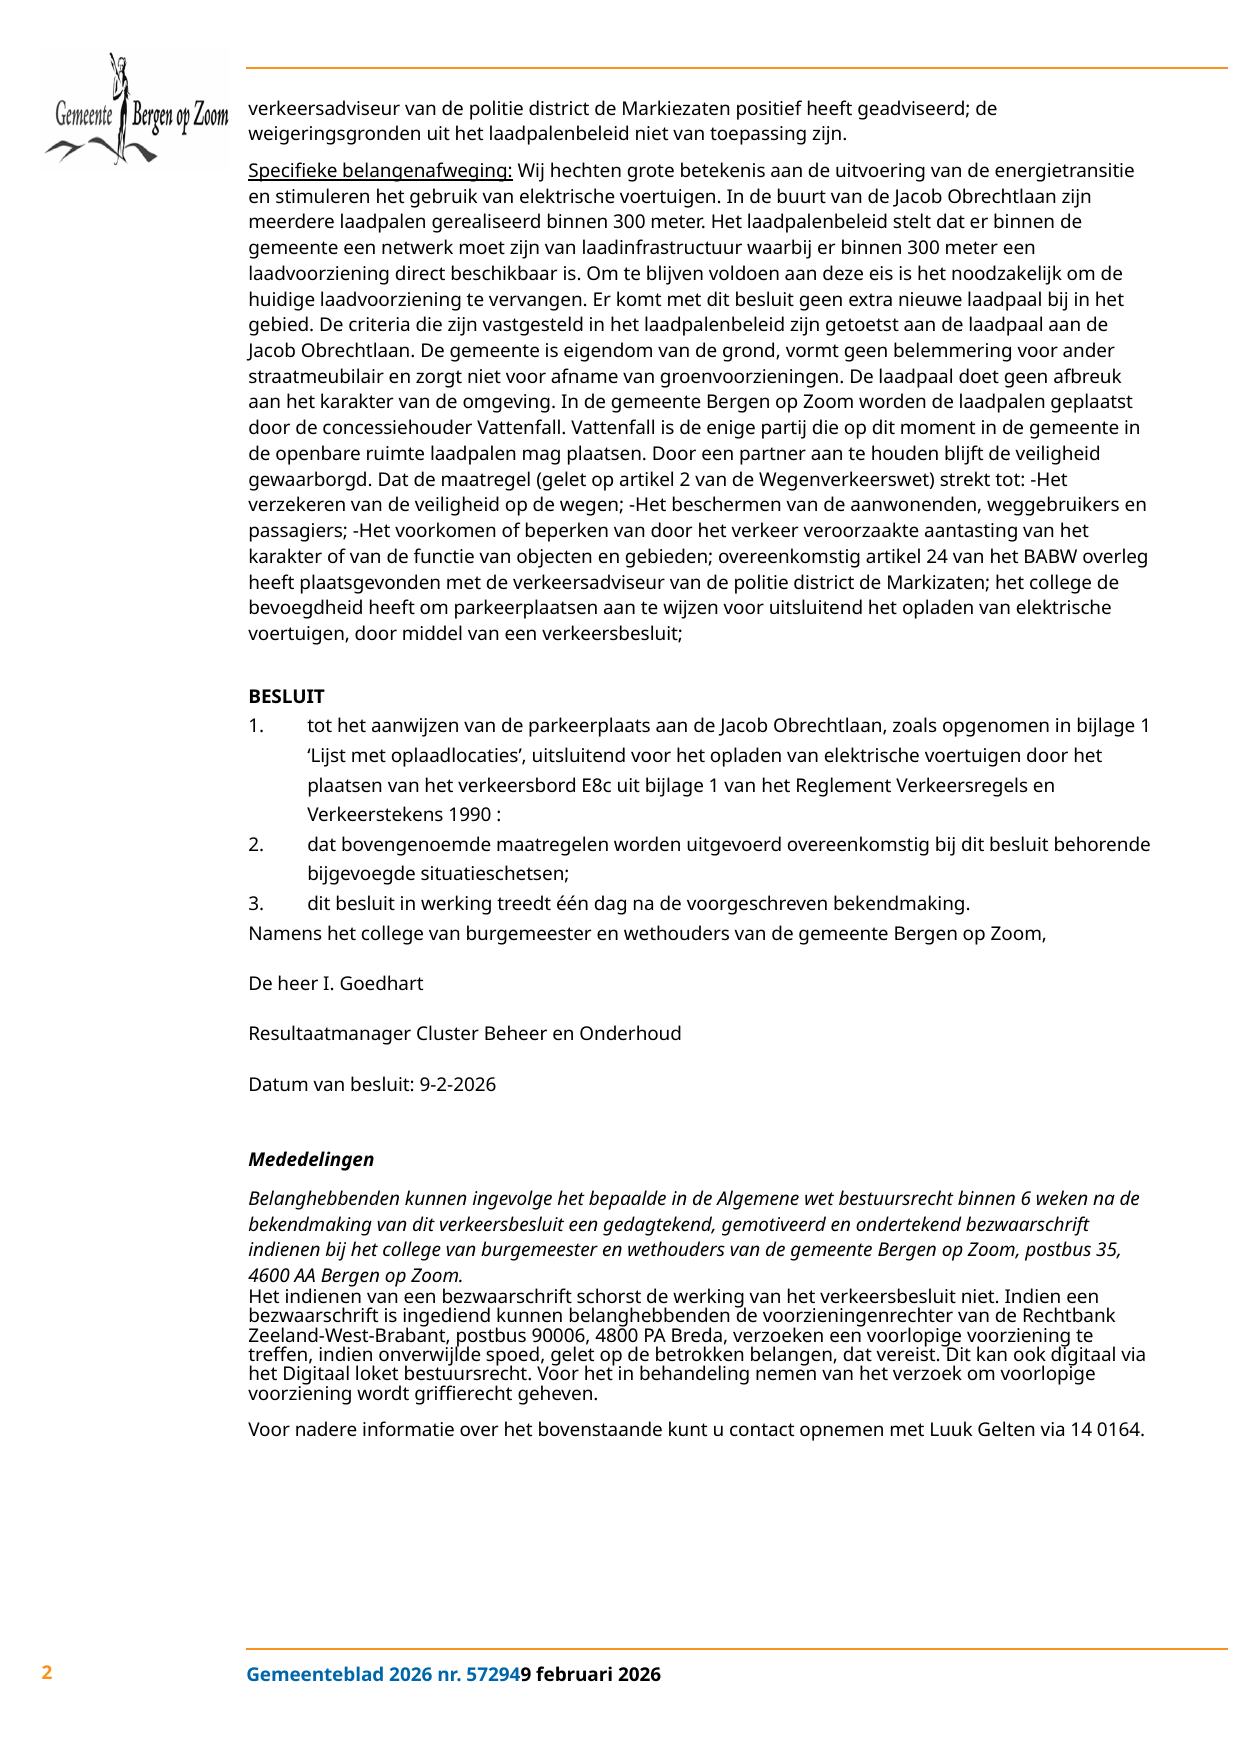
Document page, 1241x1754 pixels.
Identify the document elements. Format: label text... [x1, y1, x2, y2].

text Namens het college van burgemeester en wethouders van de gemeente Bergen op Zoom, [248, 920, 1152, 945]
text Het indienen van een bezwaarschrift schorst de werking van het verkeersbesluit niet. Indien een bezwaarschrift is ingediend kunnen belanghebbenden de voorzieningenrechter van de Rechtbank Zeeland-West-Brabant, postbus 90006, 4800 PA Breda, verzoeken een voorlopige voorziening te treffen, indien onverwijlde spoed, gelet op de betrokken belangen, dat vereist. Dit kan ook digitaal via het Digitaal loket bestuursrecht. Voor het in behandeling nemen van het verzoek om voorlopige voorziening wordt griffierecht geheven. [248, 1288, 1152, 1404]
text Voor nadere informatie over het bovenstaande kunt u contact opnemen met Luuk Gelten via 14 0164. [248, 1421, 1152, 1441]
list tot het aanwijzen van de parkeerplaats aan de Jacob Obrechtlaan, zoals opgenomen in bijlage 1 ‘Lijst met oplaadlocaties’, uitsluitend voor het opladen van elektrische voertuigen door het plaatsen van het verkeersbord E8c uit bijlage 1 van het Reglement Verkeersregels en Verkeerstekens 1990 : [248, 713, 1152, 827]
list dit besluit in werking treedt één dag na de voorgeschreven bekendmaking. [248, 890, 1152, 916]
text Belanghebbenden kunnen ingevolge het bepaalde in de Algemene wet bestuursrecht binnen 6 weken na de bekendmaking van dit verkeersbesluit een gedagtekend, gemotiveerd en ondertekend bezwaarschrift indienen bij het college van burgemeester en wethouders van de gemeente Bergen op Zoom, postbus 35, 4600 AA Bergen op Zoom. [248, 1185, 1152, 1288]
text BESLUIT [248, 683, 1152, 709]
text Specifieke belangenafweging: Wij hechten grote betekenis aan de uitvoering van de energietransitie en stimuleren het gebruik van elektrische voertuigen. In de buurt van de Jacob Obrechtlaan zijn meerdere laadpalen gerealiseerd binnen 300 meter. Het laadpalenbeleid stelt dat er binnen de gemeente een netwerk moet zijn van laadinfrastructuur waarbij er binnen 300 meter een laadvoorziening direct beschikbaar is. Om te blijven voldoen aan deze eis is het noodzakelijk om de huidige laadvoorziening te vervangen. Er komt met dit besluit geen extra nieuwe laadpaal bij in het gebied. De criteria die zijn vastgesteld in het laadpalenbeleid zijn getoetst aan de laadpaal aan de Jacob Obrechtlaan. De gemeente is eigendom van de grond, vormt geen belemmering voor ander straatmeubilair en zorgt niet voor afname van groenvoorzieningen. De laadpaal doet geen afbreuk aan het karakter van de omgeving. In de gemeente Bergen op Zoom worden de laadpalen geplaatst door de concessiehouder Vattenfall. Vattenfall is de enige partij die op dit moment in de gemeente in de openbare ruimte laadpalen mag plaatsen. Door een partner aan te houden blijft de veiligheid gewaarborgd. Dat de maatregel (gelet op artikel 2 van de Wegenverkeerswet) strekt tot: -Het verzekeren van de veiligheid op de wegen; -Het beschermen van de aanwonenden, weggebruikers en passagiers; -Het voorkomen of beperken van door het verkeer veroorzaakte aantasting van het karakter of van de functie van objecten en gebieden; overeenkomstig artikel 24 van het BABW overleg heeft plaatsgevonden met de verkeersadviseur van de politie district de Markizaten; het college de bevoegdheid heeft om parkeerplaatsen aan te wijzen voor uitsluitend het opladen van elektrische voertuigen, door middel van een verkeersbesluit; [248, 157, 1152, 646]
text De heer I. Goedhart [248, 970, 1152, 996]
text Datum van besluit: 9-2-2026 [248, 1071, 1152, 1097]
list dat bovengenoemde maatregelen worden uitgevoerd overeenkomstig bij dit besluit behorende bijgevoegde situatieschetsen; [248, 831, 1152, 886]
text Mededelingen [248, 1146, 1152, 1172]
text Resultaatmanager Cluster Beheer en Onderhoud [248, 1021, 1152, 1046]
text verkeersadviseur van de politie district de Markiezaten positief heeft geadviseerd; de weigeringsgronden uit het laadpalenbeleid niet van toepassing zijn. [248, 95, 1152, 146]
picture [41, 47, 231, 172]
